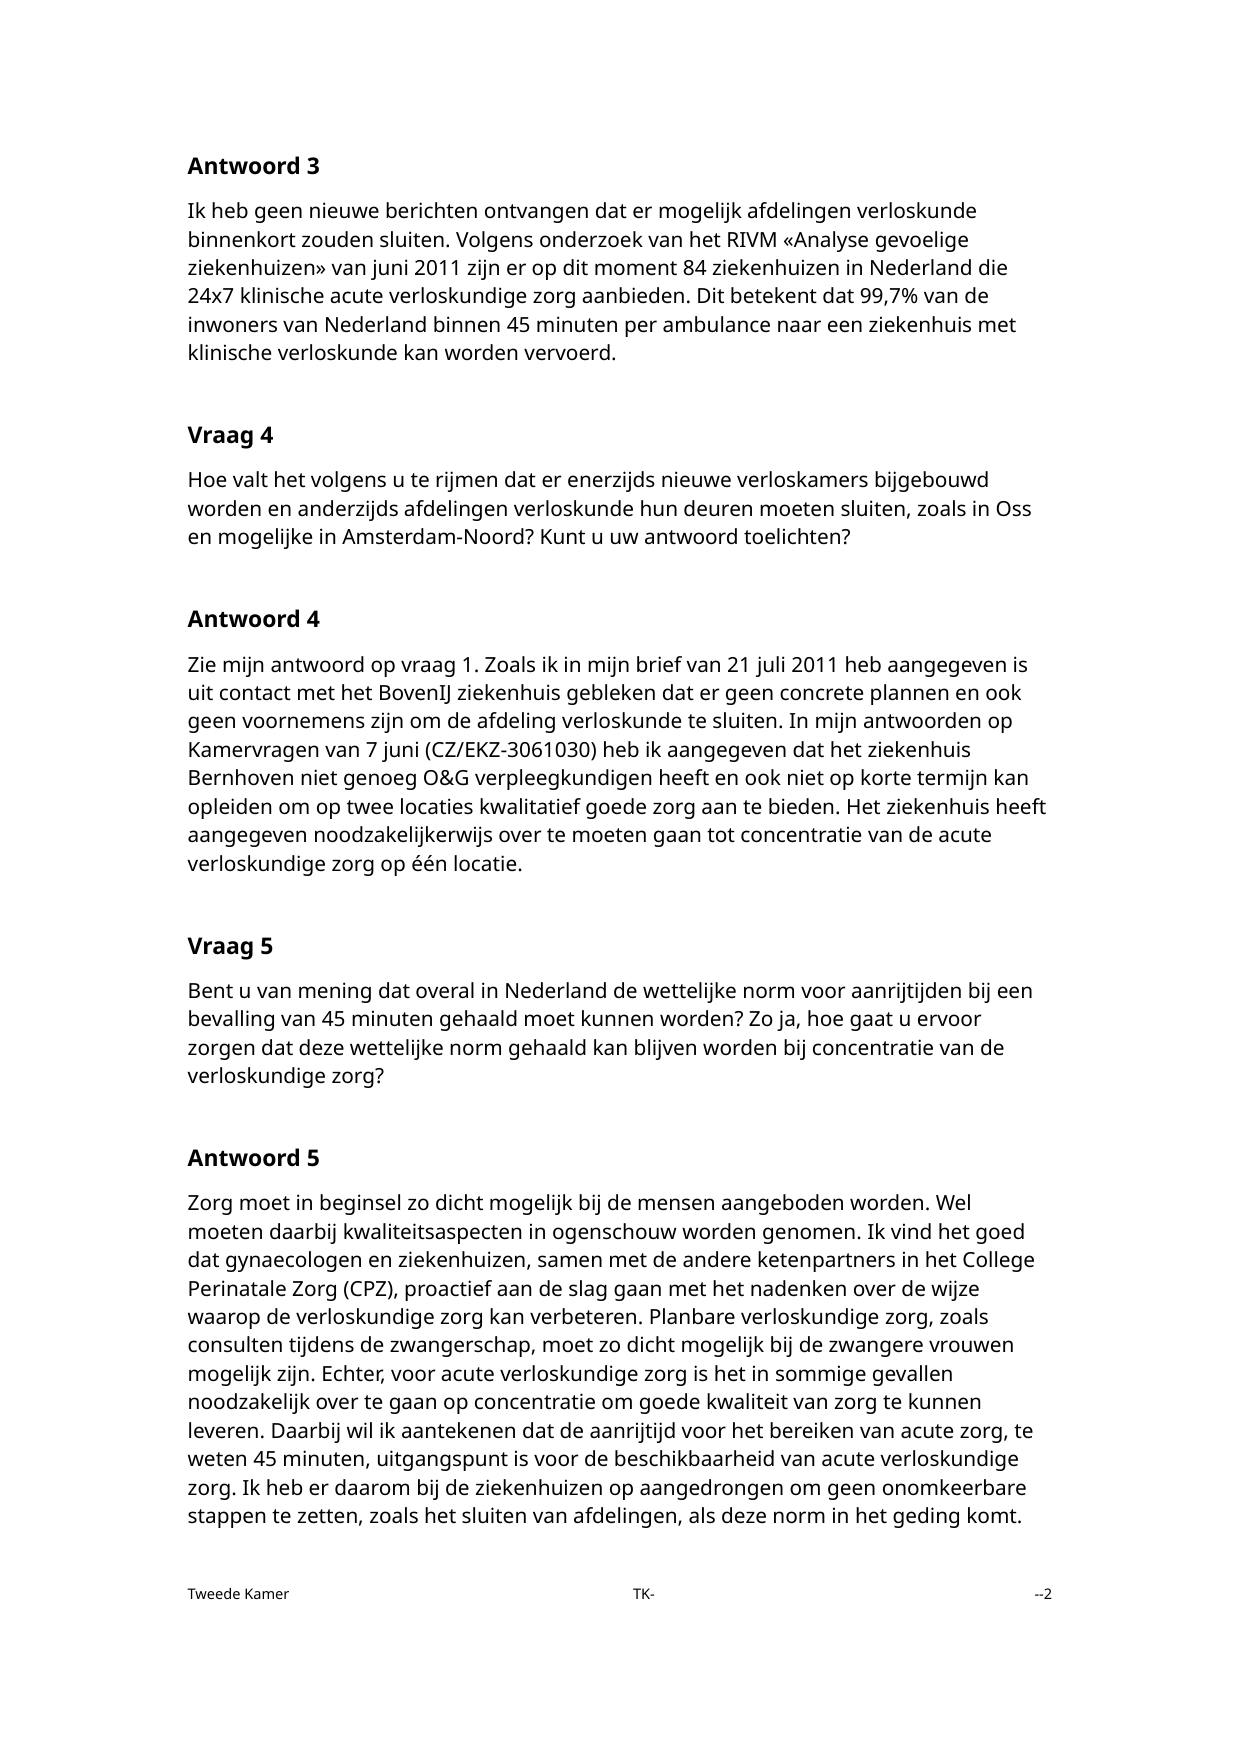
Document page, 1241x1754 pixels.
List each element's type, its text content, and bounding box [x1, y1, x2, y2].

subtitle Antwoord 4 [187, 603, 1053, 635]
text Bent u van mening dat overal in Nederland de wettelijke norm voor aanrijtijden bij een bevalling van 45 minuten gehaald moet kunnen worden? Zo ja, hoe gaat u ervoor zorgen dat deze wettelijke norm gehaald kan blijven worden bij concentratie van de verloskundige zorg? [187, 976, 1053, 1090]
subtitle Vraag 5 [187, 930, 1053, 961]
text Ik heb geen nieuwe berichten ontvangen dat er mogelijk afdelingen verloskunde binnenkort zouden sluiten. Volgens onderzoek van het RIVM «Analyse gevoelige ziekenhuizen» van juni 2011 zijn er op dit moment 84 ziekenhuizen in Nederland die 24x7 klinische acute verloskundige zorg aanbieden. Dit betekent dat 99,7% van de inwoners van Nederland binnen 45 minuten per ambulance naar een ziekenhuis met klinische verloskunde kan worden vervoerd. [187, 196, 1053, 367]
subtitle Vraag 4 [187, 419, 1053, 451]
subtitle Antwoord 3 [187, 150, 1053, 181]
text Hoe valt het volgens u te rijmen dat er enerzijds nieuwe verloskamers bijgebouwd worden en anderzijds afdelingen verloskunde hun deuren moeten sluiten, zoals in Oss en mogelijke in Amsterdam-Noord? Kunt u uw antwoord toelichten? [187, 466, 1053, 551]
text Zorg moet in beginsel zo dicht mogelijk bij de mensen aangeboden worden. Wel moeten daarbij kwaliteitsaspecten in ogenschouw worden genomen. Ik vind het goed dat gynaecologen en ziekenhuizen, samen met de andere ketenpartners in het College Perinatale Zorg (CPZ), proactief aan de slag gaan met het nadenken over de wijze waarop de verloskundige zorg kan verbeteren. Planbare verloskundige zorg, zoals consulten tijdens de zwangerschap, moet zo dicht mogelijk bij de zwangere vrouwen mogelijk zijn. Echter, voor acute verloskundige zorg is het in sommige gevallen noodzakelijk over te gaan op concentratie om goede kwaliteit van zorg te kunnen leveren. Daarbij wil ik aantekenen dat de aanrijtijd voor het bereiken van acute zorg, te weten 45 minuten, uitgangspunt is voor de beschikbaarheid van acute verloskundige zorg. Ik heb er daarom bij de ziekenhuizen op aangedrongen om geen onomkeerbare stappen te zetten, zoals het sluiten van afdelingen, als deze norm in het geding komt. [187, 1188, 1053, 1530]
subtitle Antwoord 5 [187, 1142, 1053, 1173]
text Zie mijn antwoord op vraag 1. Zoals ik in mijn brief van 21 juli 2011 heb aangegeven is uit contact met het BovenIJ ziekenhuis gebleken dat er geen concrete plannen en ook geen voornemens zijn om de afdeling verloskunde te sluiten. In mijn antwoorden op Kamervragen van 7 juni (CZ/EKZ-3061030) heb ik aangegeven dat het ziekenhuis Bernhoven niet genoeg O&G verpleegkundigen heeft en ook niet op korte termijn kan opleiden om op twee locaties kwalitatief goede zorg aan te bieden. Het ziekenhuis heeft aangegeven noodzakelijkerwijs over te moeten gaan tot concentratie van de acute verloskundige zorg op één locatie. [187, 650, 1053, 877]
